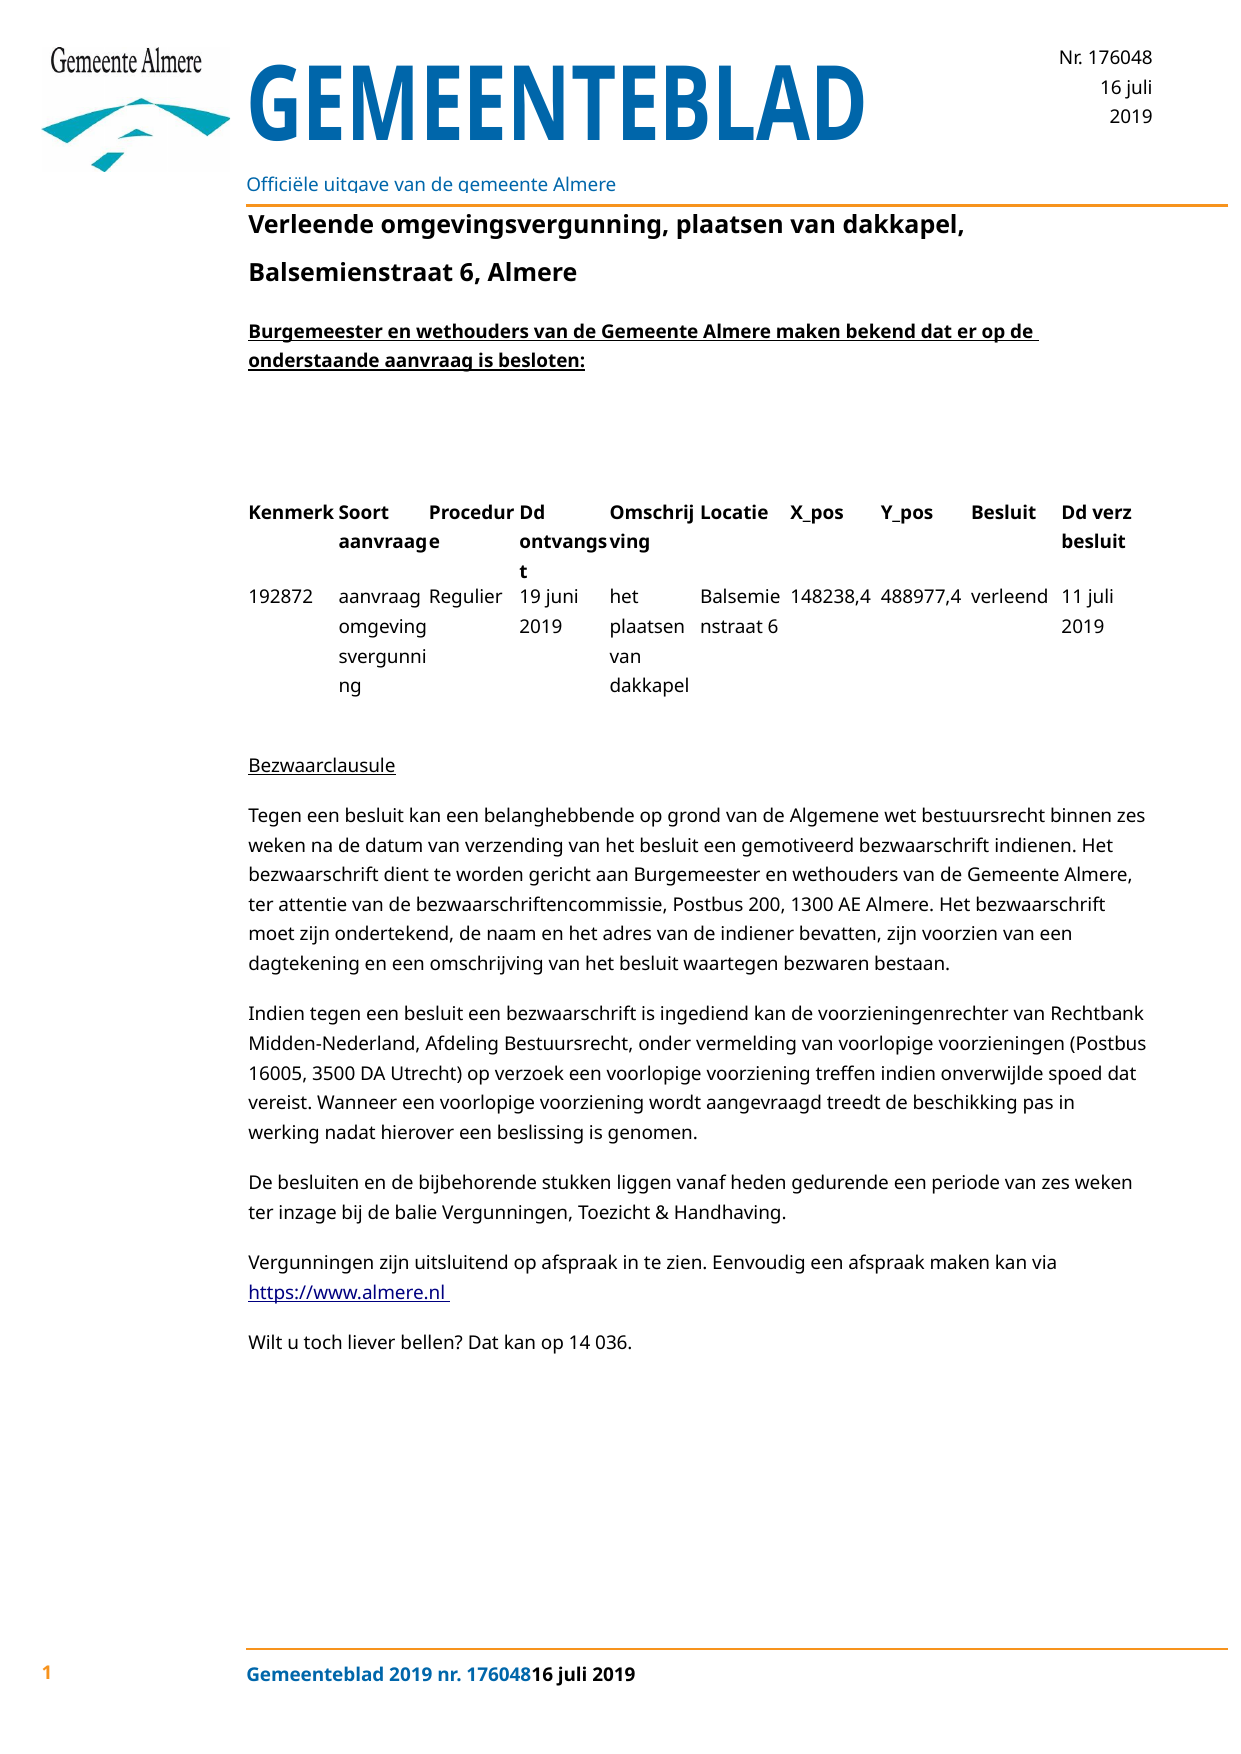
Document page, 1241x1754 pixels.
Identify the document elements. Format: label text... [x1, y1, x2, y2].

text Burgemeester en wethouders van de Gemeente Almere maken bekend dat er op de onderstaande aanvraag is besloten: [248, 318, 1152, 373]
table_cell 11 juli 2019 [1061, 584, 1152, 698]
table_cell aanvraag omgevingsvergunning [338, 584, 429, 698]
table_header Soort aanvraag [338, 499, 429, 584]
table_header Dd verz besluit [1061, 499, 1152, 584]
table_header Besluit [971, 499, 1061, 584]
text Tegen een besluit kan een belanghebbende op grond van de Algemene wet bestuursrecht binnen zes weken na de datum van verzending van het besluit een gemotiveerd bezwaarschrift indienen. Het bezwaarschrift dient te worden gericht aan Burgemeester en wethouders van de Gemeente Almere, ter attentie van de bezwaarschriftencommissie, Postbus 200, 1300 AE Almere. Het bezwaarschrift moet zijn ondertekend, de naam en het adres van de indiener bevatten, zijn voorzien van een dagtekening en een omschrijving van het besluit waartegen bezwaren bestaan. [248, 802, 1152, 976]
table_cell 192872 [248, 584, 338, 698]
text Verleende omgevingsvergunning, plaatsen van dakkapel, Balsemienstraat 6, Almere [248, 207, 1152, 288]
table_header Dd ontvangst [519, 499, 609, 584]
table_header X_pos [790, 499, 881, 584]
table_header Kenmerk [248, 499, 338, 584]
table_header Procedure [429, 499, 519, 584]
table_cell 19 juni 2019 [519, 584, 609, 698]
text Wilt u toch liever bellen? Dat kan op 14 036. [248, 1329, 1152, 1355]
table_cell 148238,4 [790, 584, 881, 698]
table_cell verleend [971, 584, 1061, 698]
table_header Y_pos [881, 499, 971, 584]
table_cell het plaatsen van dakkapel [609, 584, 700, 698]
table_cell Regulier [429, 584, 519, 698]
table_header Omschrijving [609, 499, 700, 584]
text Bezwaarclausule [248, 752, 1152, 778]
text De besluiten en de bijbehorende stukken liggen vanaf heden gedurende een periode van zes weken ter inzage bij de balie Vergunningen, Toezicht & Handhaving. [248, 1169, 1152, 1225]
picture [41, 47, 231, 172]
text Vergunningen zijn uitsluitend op afspraak in te zien. Eenvoudig een afspraak maken kan via https://www.almere.nl [248, 1249, 1152, 1305]
table_cell 488977,4 [881, 584, 971, 698]
table_cell Balsemienstraat 6 [700, 584, 790, 698]
table_header Locatie [700, 499, 790, 584]
text Indien tegen een besluit een bezwaarschrift is ingediend kan de voorzieningenrechter van Rechtbank Midden-Nederland, Afdeling Bestuursrecht, onder vermelding van voorlopige voorzieningen (Postbus 16005, 3500 DA Utrecht) op verzoek een voorlopige voorziening treffen indien onverwijlde spoed dat vereist. Wanneer een voorlopige voorziening wordt aangevraagd treedt de beschikking pas in werking nadat hierover een beslissing is genomen. [248, 1001, 1152, 1145]
